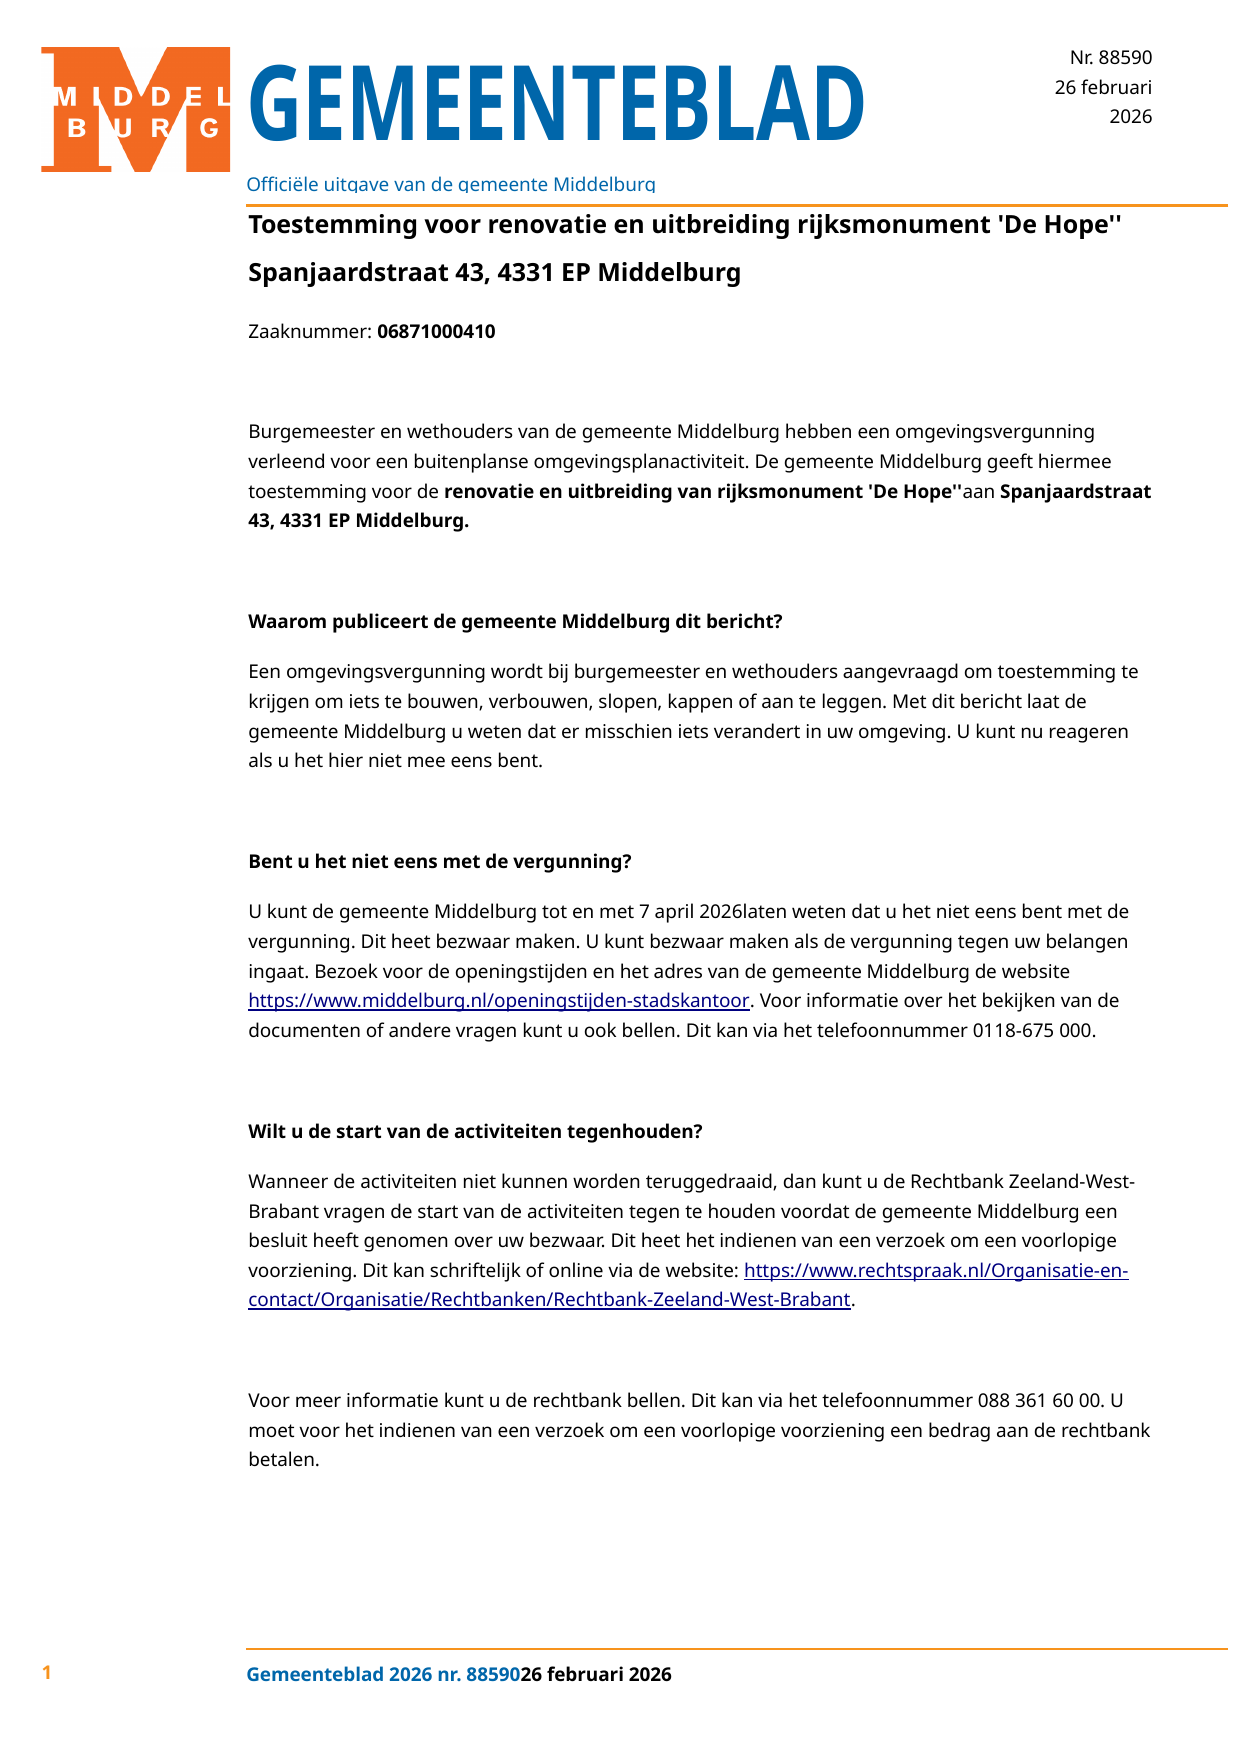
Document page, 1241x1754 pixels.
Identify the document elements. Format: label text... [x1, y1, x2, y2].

text Waarom publiceert de gemeente Middelburg dit bericht? [248, 608, 1152, 634]
picture [41, 47, 231, 172]
text Burgemeester en wethouders van de gemeente Middelburg hebben een omgevingsvergunning verleend voor een buitenplanse omgevingsplanactiviteit. De gemeente Middelburg geeft hiermee toestemming voor de renovatie en uitbreiding van rijksmonument 'De Hope''aan Spanjaardstraat 43, 4331 EP Middelburg. [248, 419, 1152, 533]
text Bent u het niet eens met de vergunning? [248, 848, 1152, 874]
text Een omgevingsvergunning wordt bij burgemeester en wethouders aangevraagd om toestemming te krijgen om iets te bouwen, verbouwen, slopen, kappen of aan te leggen. Met dit bericht laat de gemeente Middelburg u weten dat er misschien iets verandert in uw omgeving. U kunt nu reageren als u het hier niet mee eens bent. [248, 659, 1152, 773]
text Zaaknummer: 06871000410 [248, 318, 1152, 344]
text Voor meer informatie kunt u de rechtbank bellen. Dit kan via het telefoonnummer 088 361 60 00. U moet voor het indienen van een verzoek om een voorlopige voorziening een bedrag aan de rechtbank betalen. [248, 1387, 1152, 1472]
text Toestemming voor renovatie en uitbreiding rijksmonument 'De Hope'' Spanjaardstraat 43, 4331 EP Middelburg [248, 207, 1152, 288]
text U kunt de gemeente Middelburg tot en met 7 april 2026laten weten dat u het niet eens bent met de vergunning. Dit heet bezwaar maken. U kunt bezwaar maken als de vergunning tegen uw belangen ingaat. Bezoek voor de openingstijden en het adres van de gemeente Middelburg de website https://www.middelburg.nl/openingstijden-stadskantoor. Voor informatie over het bekijken van de documenten of andere vragen kunt u ook bellen. Dit kan via het telefoonnummer 0118-675 000. [248, 899, 1152, 1043]
text Wilt u de start van de activiteiten tegenhouden? [248, 1118, 1152, 1144]
text Wanneer de activiteiten niet kunnen worden teruggedraaid, dan kunt u de Rechtbank Zeeland-West-Brabant vragen de start van de activiteiten tegen te houden voordat de gemeente Middelburg een besluit heeft genomen over uw bezwaar. Dit heet het indienen van een verzoek om een voorlopige voorziening. Dit kan schriftelijk of online via de website: https://www.rechtspraak.nl/Organisatie-en-contact/Organisatie/Rechtbanken/Rechtbank-Zeeland-West-Brabant. [248, 1168, 1152, 1312]
